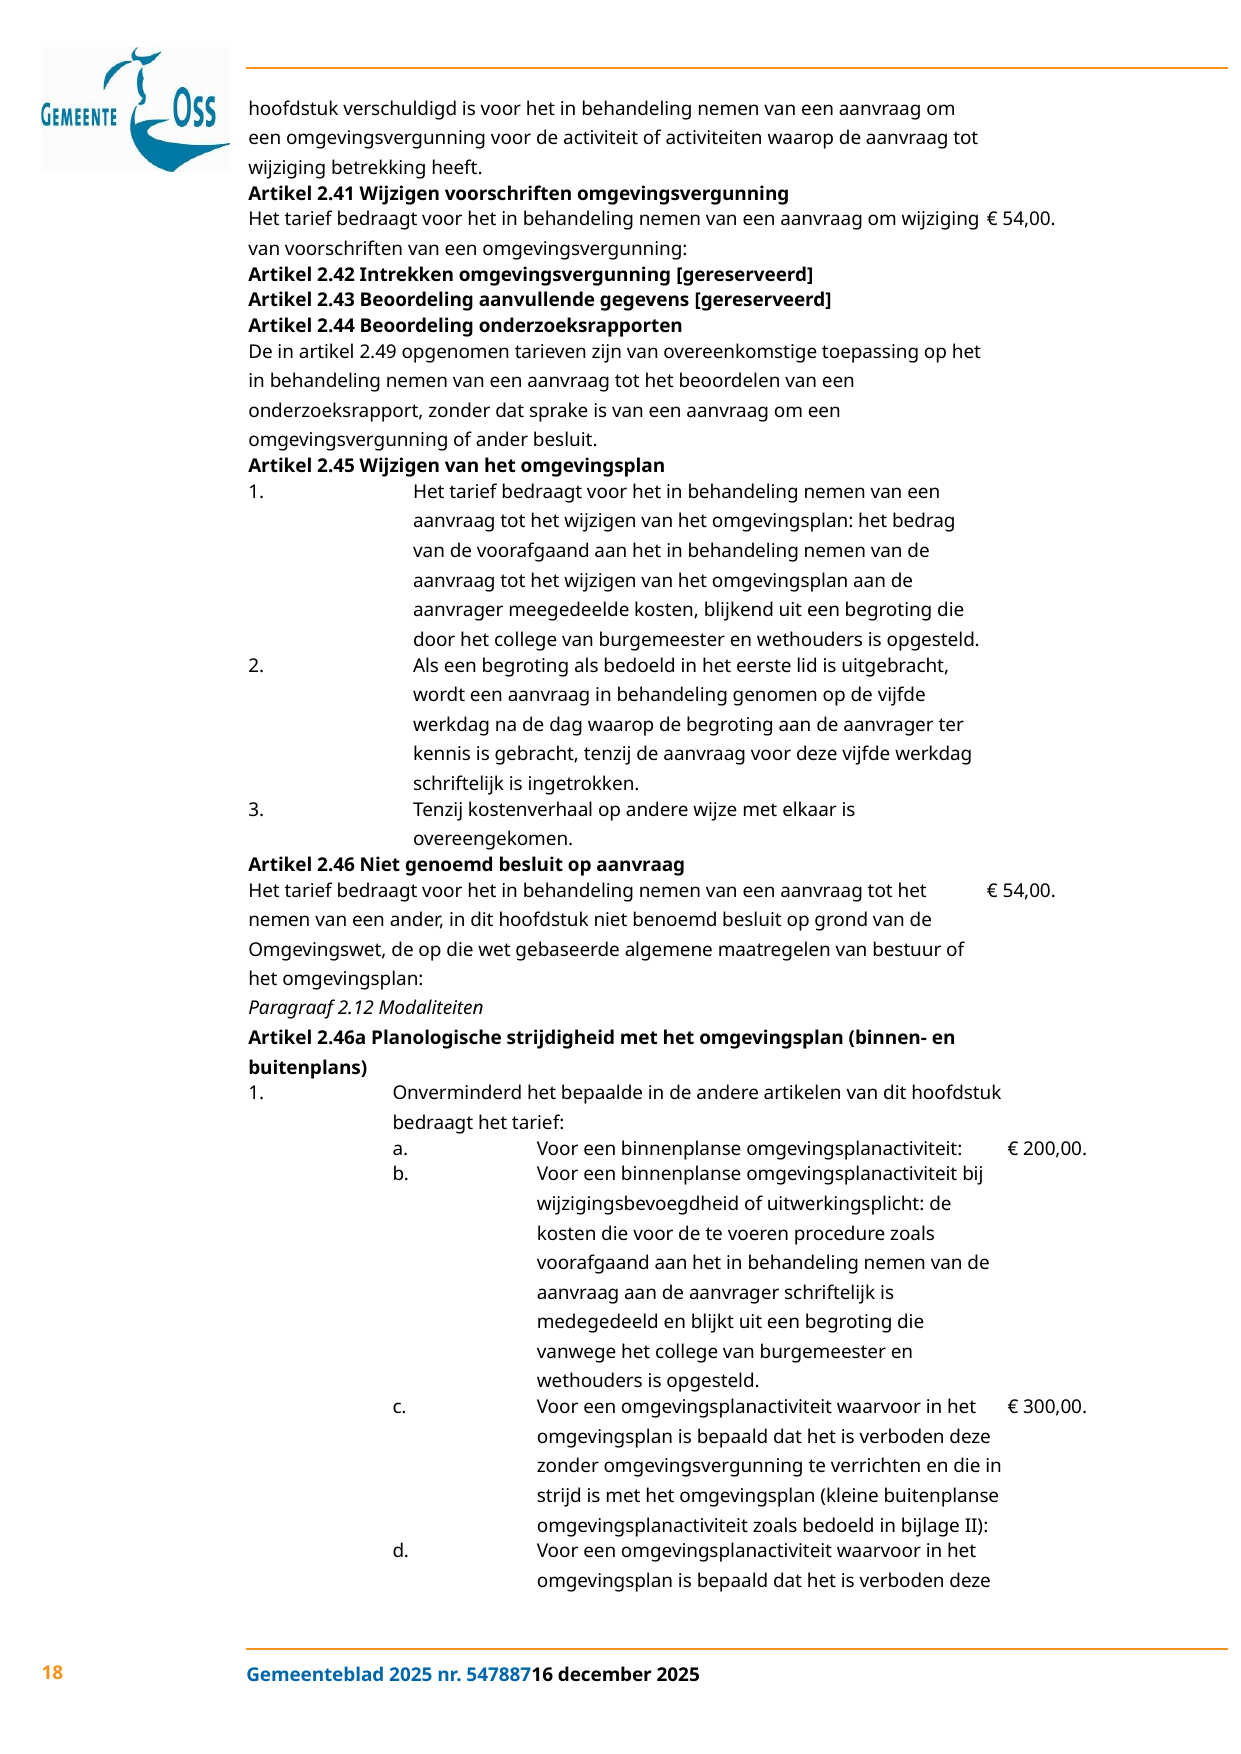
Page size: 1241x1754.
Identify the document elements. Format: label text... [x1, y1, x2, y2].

table_cell Artikel 2.42 Intrekken omgevingsvergunning [gereserveerd] [248, 261, 987, 286]
table_cell [987, 95, 1152, 180]
table_cell a. [392, 1135, 537, 1161]
table_cell d. [392, 1538, 537, 1593]
table_cell 3. [248, 796, 413, 851]
table_header Artikel 2.46a Planologische strijdigheid met het omgevingsplan (binnen- en buitenplans) [248, 1024, 1007, 1079]
table_cell Tenzij kostenverhaal op andere wijze met elkaar is overeengekomen. [413, 796, 987, 851]
table_cell € 54,00. [987, 205, 1152, 261]
table_cell [1007, 1080, 1152, 1135]
table_cell [987, 338, 1152, 452]
table_cell Voor een omgevingsplanactiviteit waarvoor in het omgevingsplan is bepaald dat het is verboden deze zonder omgevingsvergunning te verrichten en die in strijd is met het omgevingsplan (kleine buitenplanse omgevingsplanactiviteit zoals bedoeld in bijlage II): [537, 1394, 1007, 1537]
table_cell c. [392, 1394, 537, 1537]
table_cell Het tarief bedraagt voor het in behandeling nemen van een aanvraag om wijziging van voorschriften van een omgevingsvergunning: [248, 205, 987, 261]
table_cell € 200,00. [1007, 1135, 1152, 1161]
table_cell Artikel 2.43 Beoordeling aanvullende gegevens [gereserveerd] [248, 286, 987, 312]
table_cell [987, 652, 1152, 796]
table_cell Het tarief bedraagt voor het in behandeling nemen van een aanvraag tot het wijzigen van het omgevingsplan: het bedrag van de voorafgaand aan het in behandeling nemen van de aanvraag tot het wijzigen van het omgevingsplan aan de aanvrager meegedeelde kosten, blijkend uit een begroting die door het college van burgemeester en wethouders is opgesteld. [413, 478, 987, 652]
table_cell [248, 1538, 392, 1593]
table_cell b. [392, 1161, 537, 1393]
table_cell Voor een binnenplanse omgevingsplanactiviteit: [537, 1135, 1007, 1161]
table_cell [987, 286, 1152, 312]
table_cell Voor een binnenplanse omgevingsplanactiviteit bij wijzigingsbevoegdheid of uitwerkingsplicht: de kosten die voor de te voeren procedure zoals voorafgaand aan het in behandeling nemen van de aanvraag aan de aanvrager schriftelijk is medegedeeld en blijkt uit een begroting die vanwege het college van burgemeester en wethouders is opgesteld. [537, 1161, 1007, 1393]
table_cell Artikel 2.44 Beoordeling onderzoeksrapporten [248, 312, 987, 338]
table_cell 1. [248, 478, 413, 652]
table_cell Voor een omgevingsplanactiviteit waarvoor in het omgevingsplan is bepaald dat het is verboden deze [537, 1538, 1007, 1593]
table_cell € 54,00. [987, 877, 1152, 991]
picture [41, 47, 231, 172]
table_cell Het tarief bedraagt voor het in behandeling nemen van een aanvraag tot het nemen van een ander, in dit hoofdstuk niet benoemd besluit op grond van de Omgevingswet, de op die wet gebaseerde algemene maatregelen van bestuur of het omgevingsplan: [248, 877, 987, 991]
table_cell Artikel 2.45 Wijzigen van het omgevingsplan [248, 453, 987, 478]
table_cell Onverminderd het bepaalde in de andere artikelen van dit hoofdstuk bedraagt het tarief: [392, 1080, 1007, 1135]
table_cell [987, 851, 1152, 877]
table_cell [987, 312, 1152, 338]
table_cell 1. [248, 1080, 392, 1135]
table_cell [248, 1161, 392, 1393]
table_cell [248, 1135, 392, 1161]
table_cell [248, 1394, 392, 1537]
table_cell [987, 180, 1152, 205]
table_cell [987, 453, 1152, 478]
table_cell Als een begroting als bedoeld in het eerste lid is uitgebracht, wordt een aanvraag in behandeling genomen op de vijfde werkdag na de dag waarop de begroting aan de aanvrager ter kennis is gebracht, tenzij de aanvraag voor deze vijfde werkdag schriftelijk is ingetrokken. [413, 652, 987, 796]
text Paragraaf 2.12 Modaliteiten [248, 994, 1152, 1020]
table_cell De in artikel 2.49 opgenomen tarieven zijn van overeenkomstige toepassing op het in behandeling nemen van een aanvraag tot het beoordelen van een onderzoeksrapport, zonder dat sprake is van een aanvraag om een omgevingsvergunning of ander besluit. [248, 338, 987, 452]
table_cell [987, 261, 1152, 286]
table_cell [987, 796, 1152, 851]
table_cell 2. [248, 652, 413, 796]
table_cell hoofdstuk verschuldigd is voor het in behandeling nemen van een aanvraag om een omgevingsvergunning voor de activiteit of activiteiten waarop de aanvraag tot wijziging betrekking heeft. [248, 95, 987, 180]
table_cell [1007, 1161, 1152, 1393]
table_cell [987, 478, 1152, 652]
table_cell Artikel 2.46 Niet genoemd besluit op aanvraag [248, 851, 987, 877]
table_cell € 300,00. [1007, 1394, 1152, 1537]
table_header [1007, 1024, 1152, 1079]
table_cell [1007, 1538, 1152, 1593]
table_cell Artikel 2.41 Wijzigen voorschriften omgevingsvergunning [248, 180, 987, 205]
